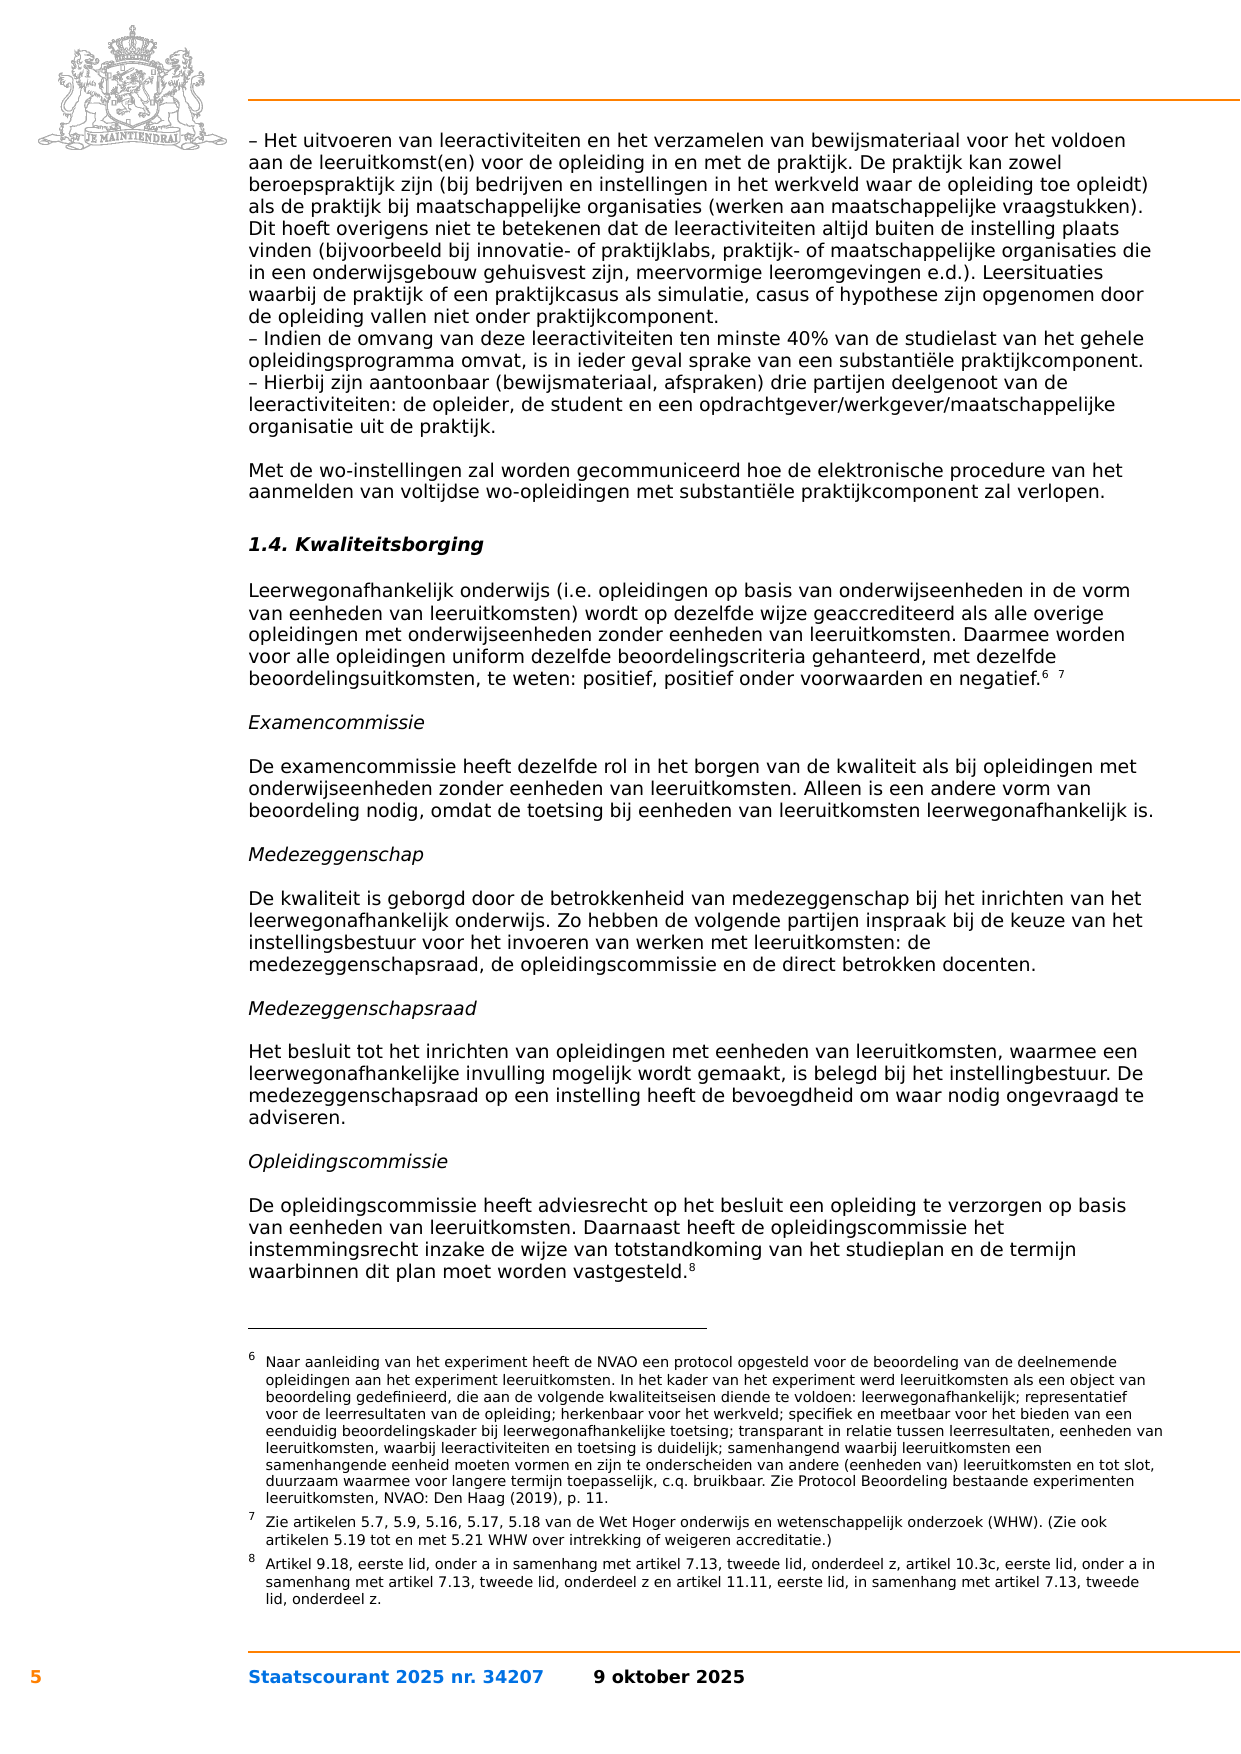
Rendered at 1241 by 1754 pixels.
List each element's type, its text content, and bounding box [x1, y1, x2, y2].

subtitle Medezeggenschapsraad [248, 997, 1163, 1019]
text – Het uitvoeren van leeractiviteiten en het verzamelen van bewijsmateriaal voor het voldoen aan de leeruitkomst(en) voor de opleiding in en met de praktijk. De praktijk kan zowel beroepspraktijk zijn (bij bedrijven en instellingen in het werkveld waar de opleiding toe opleidt) als de praktijk bij maatschappelijke organisaties (werken aan maatschappelijke vraagstukken). Dit hoeft overigens niet te betekenen dat de leeractiviteiten altijd buiten de instelling plaats vinden (bijvoorbeeld bij innovatie- of praktijklabs, praktijk- of maatschappelijke organisaties die in een onderwijsgebouw gehuisvest zijn, meervormige leeromgevingen e.d.). Leersituaties waarbij de praktijk of een praktijkcasus als simulatie, casus of hypothese zijn opgenomen door de opleiding vallen niet onder praktijkcomponent. [248, 130, 1163, 328]
text Zie artikelen 5.7, 5.9, 5.16, 5.17, 5.18 van de Wet Hoger onderwijs en wetenschappelijk onderzoek (WHW). (Zie ook artikelen 5.19 tot en met 5.21 WHW over intrekking of weigeren accreditatie.) [248, 1510, 1163, 1549]
subtitle Medezeggenschap [248, 844, 1163, 866]
text – Hierbij zijn aantoonbaar (bewijsmateriaal, afspraken) drie partijen deelgenoot van de leeractiviteiten: de opleider, de student en een opdrachtgever/werkgever/maatschappelijke organisatie uit de praktijk. [248, 372, 1163, 438]
subtitle 1.4. Kwaliteitsborging [248, 533, 1163, 555]
text De examencommissie heeft dezelfde rol in het borgen van de kwaliteit als bij opleidingen met onderwijseenheden zonder eenheden van leeruitkomsten. Alleen is een andere vorm van beoordeling nodig, omdat de toetsing bij eenheden van leeruitkomsten leerwegonafhankelijk is. [248, 756, 1163, 822]
text Het besluit tot het inrichten van opleidingen met eenheden van leeruitkomsten, waarmee een leerwegonafhankelijke invulling mogelijk wordt gemaakt, is belegd bij het instellingbestuur. De medezeggenschapsraad op een instelling heeft de bevoegdheid om waar nodig ongevraagd te adviseren. [248, 1041, 1163, 1129]
subtitle Examencommissie [248, 712, 1163, 734]
text Naar aanleiding van het experiment heeft de NVAO een protocol opgesteld voor de beoordeling van de deelnemende opleidingen aan het experiment leeruitkomsten. In het kader van het experiment werd leeruitkomsten als een object van beoordeling gedefinieerd, die aan de volgende kwaliteitseisen diende te voldoen: leerwegonafhankelijk; representatief voor de leerresultaten van de opleiding; herkenbaar voor het werkveld; specifiek en meetbaar voor het bieden van een eenduidig beoordelingskader bij leerwegonafhankelijke toetsing; transparant in relatie tussen leerresultaten, eenheden van leeruitkomsten, waarbij leeractiviteiten en toetsing is duidelijk; samenhangend waarbij leeruitkomsten een samenhangende eenheid moeten vormen en zijn te onderscheiden van andere (eenheden van) leeruitkomsten en tot slot, duurzaam waarmee voor langere termijn toepasselijk, c.q. bruikbaar. Zie Protocol Beoordeling bestaande experimenten leeruitkomsten, NVAO: Den Haag (2019), p. 11. [248, 1350, 1163, 1507]
text Artikel 9.18, eerste lid, onder a in samenhang met artikel 7.13, tweede lid, onderdeel z, artikel 10.3c, eerste lid, onder a in samenhang met artikel 7.13, tweede lid, onderdeel z en artikel 11.11, eerste lid, in samenhang met artikel 7.13, tweede lid, onderdeel z. [248, 1552, 1163, 1608]
subtitle Opleidingscommissie [248, 1151, 1163, 1173]
text De kwaliteit is geborgd door de betrokkenheid van medezeggenschap bij het inrichten van het leerwegonafhankelijk onderwijs. Zo hebben de volgende partijen inspraak bij de keuze van het instellingsbestuur voor het invoeren van werken met leeruitkomsten: de medezeggenschapsraad, de opleidingscommissie en de direct betrokken docenten. [248, 888, 1163, 976]
picture [38, 25, 227, 150]
text – Indien de omvang van deze leeractiviteiten ten minste 40% van de studielast van het gehele opleidingsprogramma omvat, is in ieder geval sprake van een substantiële praktijkcomponent. [248, 328, 1163, 372]
text De opleidingscommissie heeft adviesrecht op het besluit een opleiding te verzorgen op basis van eenheden van leeruitkomsten. Daarnaast heeft de opleidingscommissie het instemmingsrecht inzake de wijze van totstandkoming van het studieplan en de termijn waarbinnen dit plan moet worden vastgesteld. [248, 1195, 1163, 1283]
text Leerwegonafhankelijk onderwijs (i.e. opleidingen op basis van onderwijseenheden in de vorm van eenheden van leeruitkomsten) wordt op dezelfde wijze geaccrediteerd als alle overige opleidingen met onderwijseenheden zonder eenheden van leeruitkomsten. Daarmee worden voor alle opleidingen uniform dezelfde beoordelingscriteria gehanteerd, met dezelfde beoordelingsuitkomsten, te weten: positief, positief onder voorwaarden en negatief. [248, 580, 1163, 690]
text Met de wo-instellingen zal worden gecommuniceerd hoe de elektronische procedure van het aanmelden van voltijdse wo-opleidingen met substantiële praktijkcomponent zal verlopen. [248, 459, 1163, 503]
